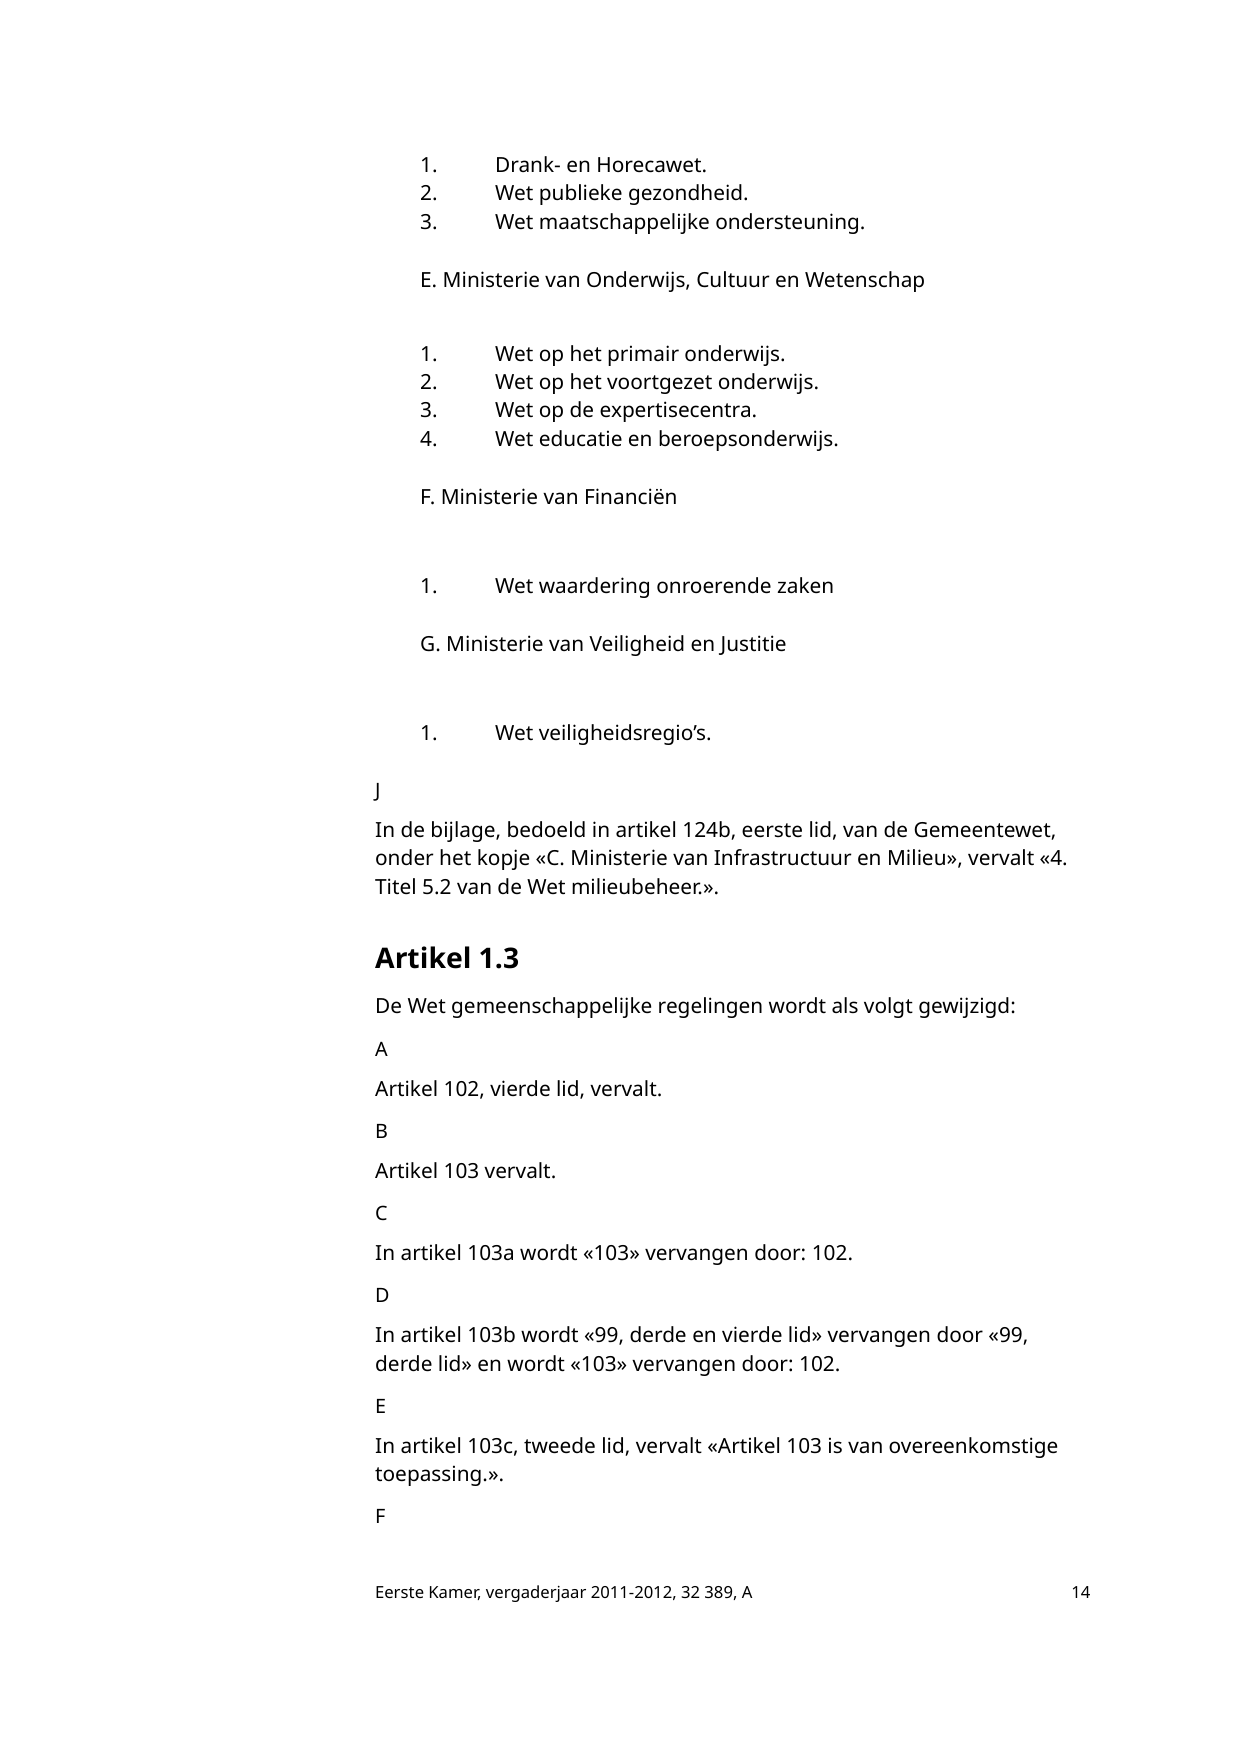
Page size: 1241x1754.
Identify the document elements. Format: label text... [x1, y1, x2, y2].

text Artikel 103 vervalt. [375, 1156, 1090, 1184]
list Wet op het primair onderwijs. [420, 339, 1090, 367]
list Wet publieke gezondheid. [420, 178, 1090, 207]
text In artikel 103c, tweede lid, vervalt «Artikel 103 is van overeenkomstige toepassing.». [375, 1431, 1090, 1488]
list Drank- en Horecawet. [420, 150, 1090, 178]
text A [375, 1035, 1090, 1062]
list Wet educatie en beroepsonderwijs. [420, 424, 1090, 452]
text De Wet gemeenschappelijke regelingen wordt als volgt gewijzigd: [375, 991, 1090, 1020]
text F [375, 1503, 1090, 1530]
list Wet waardering onroerende zaken [420, 571, 1090, 599]
text B [375, 1117, 1090, 1144]
subtitle F. Ministerie van Financiën [420, 482, 1090, 511]
list Wet veiligheidsregio’s. [420, 718, 1090, 746]
text C [375, 1199, 1090, 1226]
text In de bijlage, bedoeld in artikel 124b, eerste lid, van de Gemeentewet, onder het kopje «C. Ministerie van Infrastructuur en Milieu», vervalt «4. Titel 5.2 van de Wet milieubeheer.». [375, 815, 1090, 900]
text In artikel 103a wordt «103» vervangen door: 102. [375, 1238, 1090, 1266]
subtitle E. Ministerie van Onderwijs, Cultuur en Wetenschap [420, 265, 1090, 294]
list Wet maatschappelijke ondersteuning. [420, 207, 1090, 235]
subtitle Artikel 1.3 [375, 938, 1090, 976]
list Wet op de expertisecentra. [420, 396, 1090, 424]
list Wet op het voortgezet onderwijs. [420, 367, 1090, 396]
text Artikel 102, vierde lid, vervalt. [375, 1074, 1090, 1102]
text In artikel 103b wordt «99, derde en vierde lid» vervangen door «99, derde lid» en wordt «103» vervangen door: 102. [375, 1320, 1090, 1377]
text D [375, 1281, 1090, 1308]
text J [375, 776, 1090, 803]
subtitle G. Ministerie van Veiligheid en Justitie [420, 629, 1090, 658]
text E [375, 1392, 1090, 1419]
